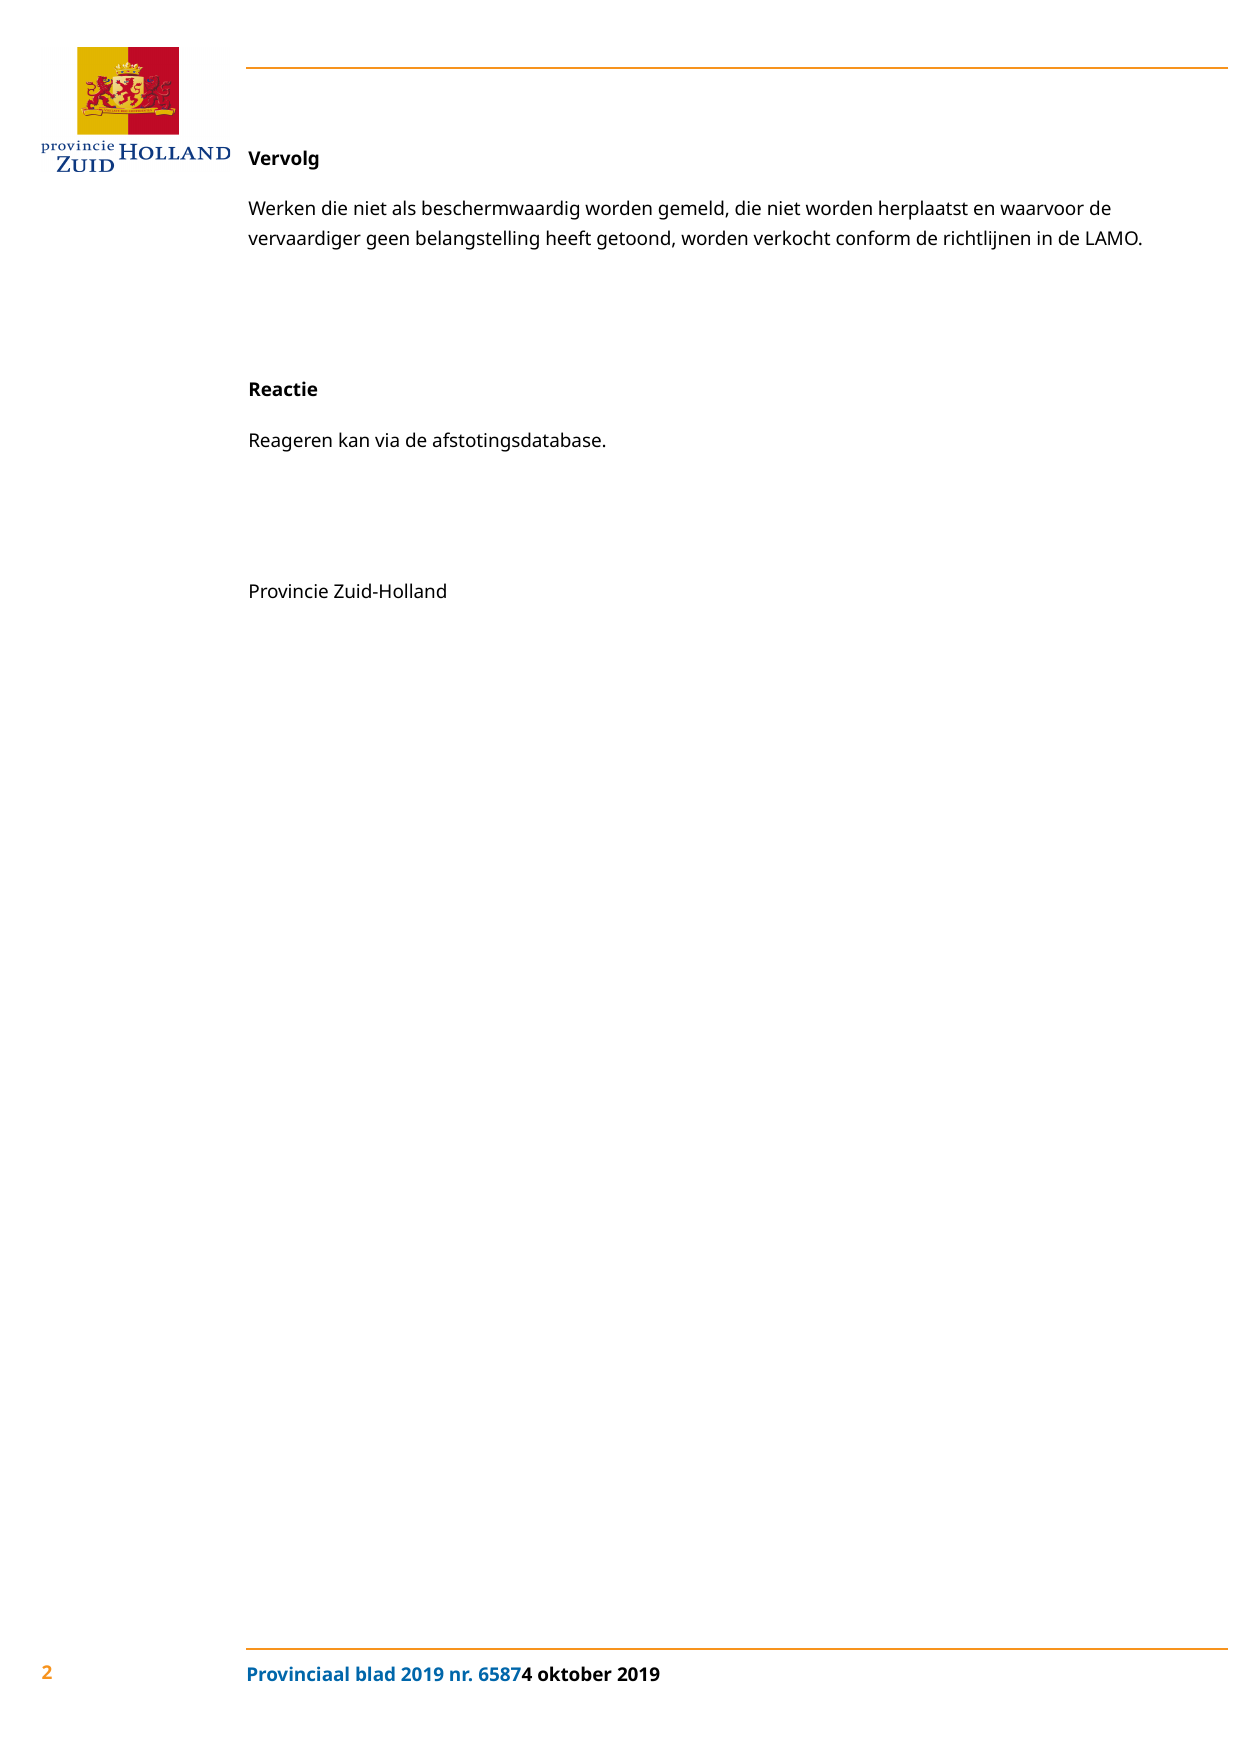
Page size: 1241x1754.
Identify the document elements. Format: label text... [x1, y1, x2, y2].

picture [41, 47, 231, 172]
text Reactie [248, 376, 1152, 402]
text Provincie Zuid-Holland [248, 578, 1152, 604]
text Vervolg [248, 145, 1152, 171]
text Werken die niet als beschermwaardig worden gemeld, die niet worden herplaatst en waarvoor de vervaardiger geen belangstelling heeft getoond, worden verkocht conform de richtlijnen in de LAMO. [248, 196, 1152, 251]
text Reageren kan via de afstotingsdatabase. [248, 427, 1152, 453]
